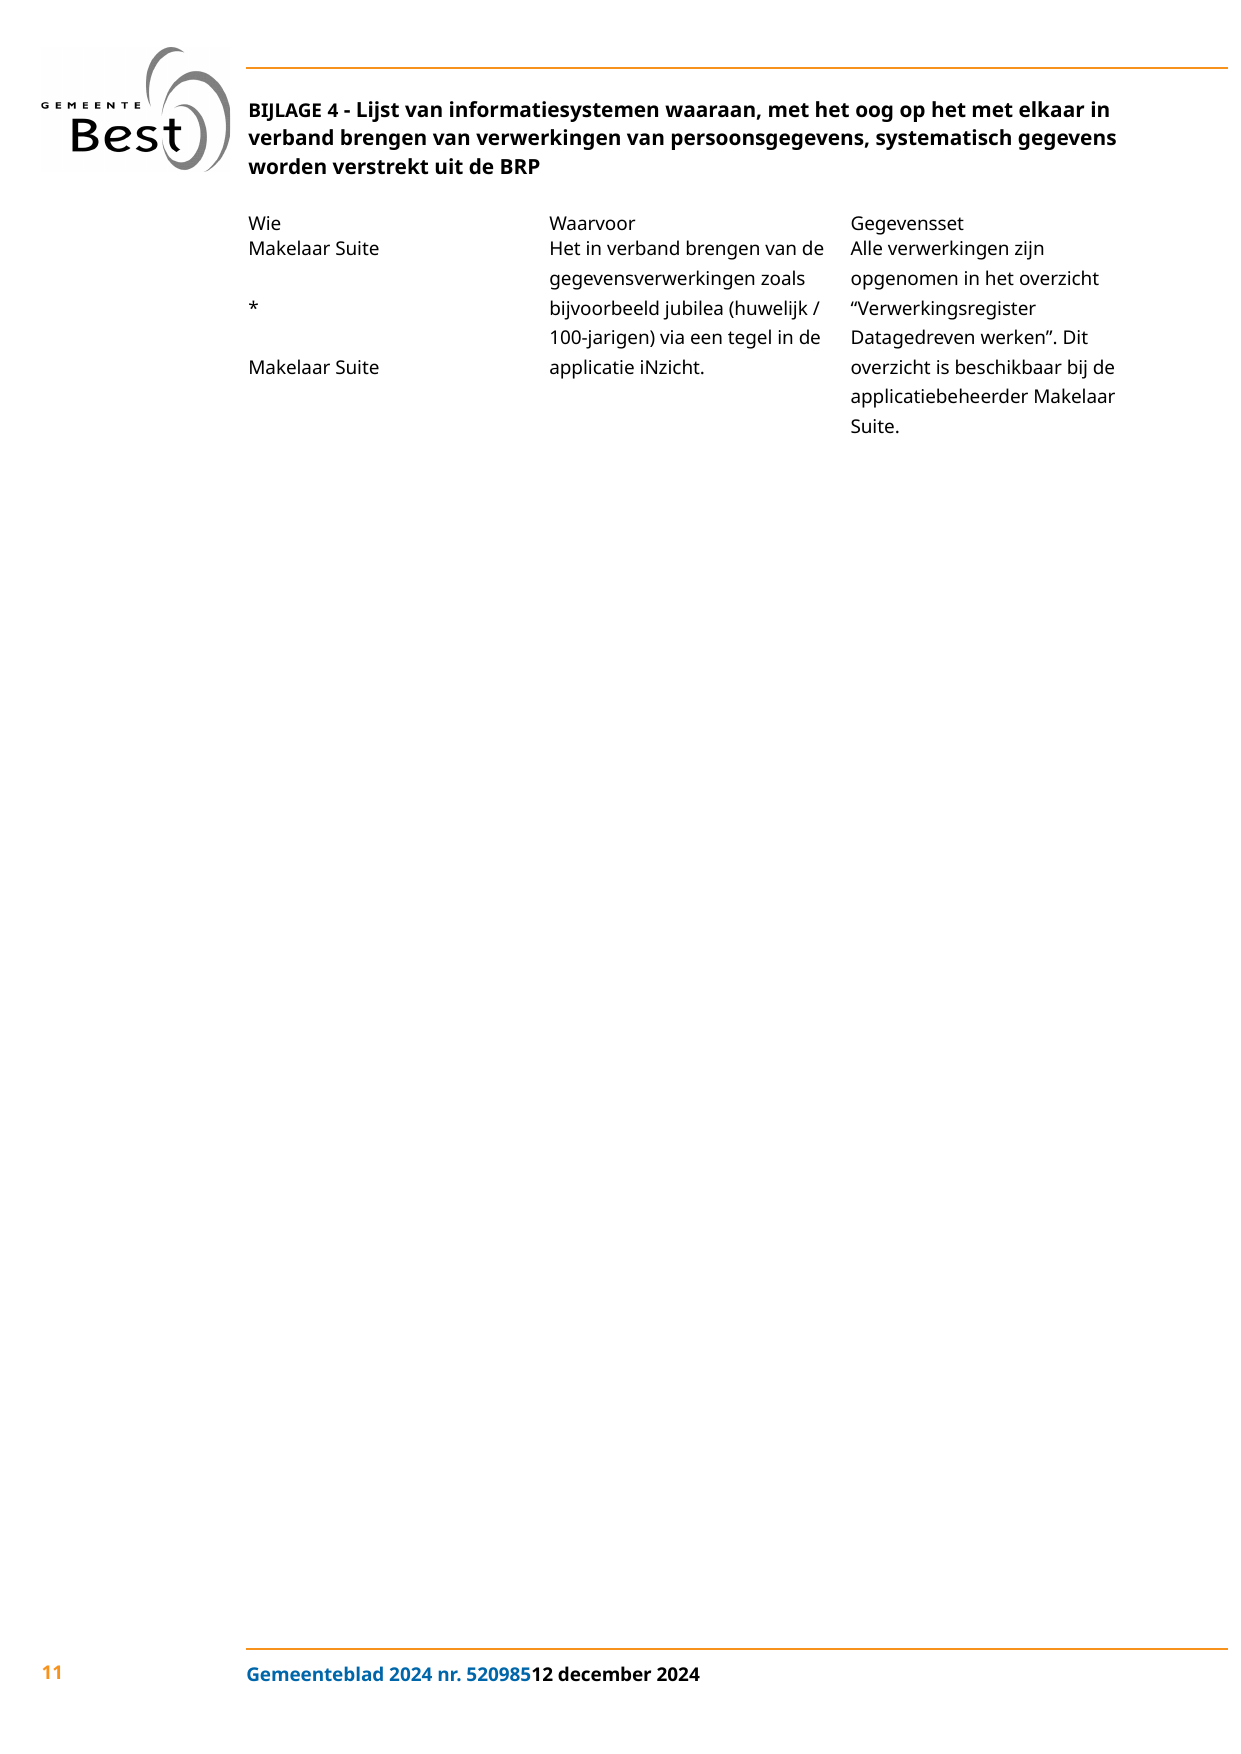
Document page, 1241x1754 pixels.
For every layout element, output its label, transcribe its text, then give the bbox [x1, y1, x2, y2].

picture [41, 47, 231, 172]
table_cell Makelaar Suite * Makelaar Suite [248, 236, 549, 439]
table_header Wie [248, 210, 549, 236]
text BIJLAGE 4 - Lijst van informatiesystemen waaraan, met het oog op het met elkaar in verband brengen van verwerkingen van persoonsgegevens, systematisch gegevens worden verstrekt uit de BRP [248, 95, 1152, 180]
table_header Waarvoor [549, 210, 850, 236]
table_cell Het in verband brengen van de gegevensverwerkingen zoals bijvoorbeeld jubilea (huwelijk / 100-jarigen) via een tegel in de applicatie iNzicht. [549, 236, 850, 439]
table_cell Alle verwerkingen zijn opgenomen in het overzicht “Verwerkingsregister Datagedreven werken”. Dit overzicht is beschikbaar bij de applicatiebeheerder Makelaar Suite. [850, 236, 1152, 439]
table_header Gegevensset [850, 210, 1152, 236]
